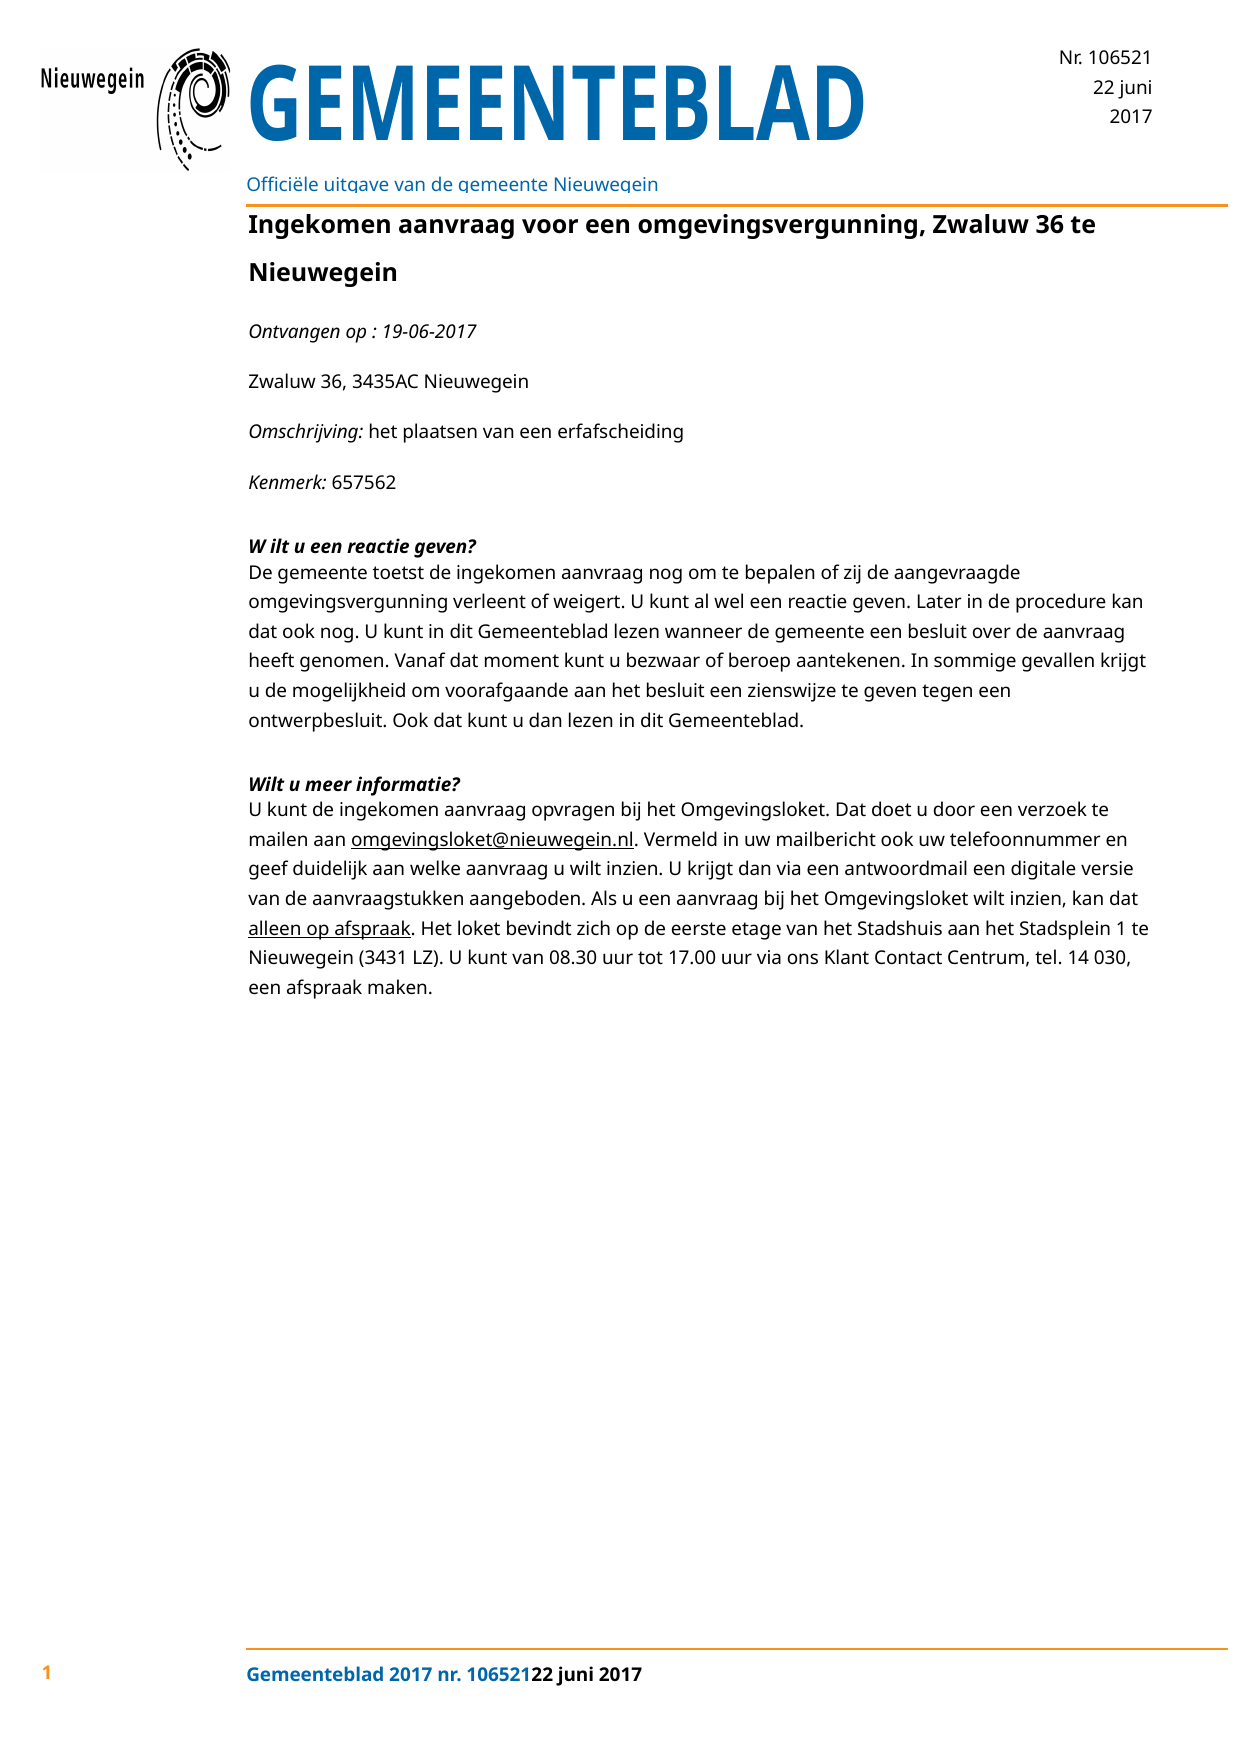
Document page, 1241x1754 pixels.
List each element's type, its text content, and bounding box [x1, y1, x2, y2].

text Omschrijving: het plaatsen van een erfafscheiding [248, 419, 1152, 444]
text Wilt u meer informatie? [248, 771, 1152, 796]
text Ontvangen op : 19-06-2017 [248, 318, 1152, 344]
text W ilt u een reactie geven? [248, 533, 1152, 559]
text De gemeente toetst de ingekomen aanvraag nog om te bepalen of zij de aangevraagde omgevingsvergunning verleent of weigert. U kunt al wel een reactie geven. Later in de procedure kan dat ook nog. U kunt in dit Gemeenteblad lezen wanneer de gemeente een besluit over de aanvraag heeft genomen. Vanaf dat moment kunt u bezwaar of beroep aantekenen. In sommige gevallen krijgt u de mogelijkheid om voorafgaande aan het besluit een zienswijze te geven tegen een ontwerpbesluit. Ook dat kunt u dan lezen in dit Gemeenteblad. [248, 559, 1152, 732]
text Kenmerk: 657562 [248, 469, 1152, 495]
text U kunt de ingekomen aanvraag opvragen bij het Omgevingsloket. Dat doet u door een verzoek te mailen aan omgevingsloket@nieuwegein.nl. Vermeld in uw mailbericht ook uw telefoonnummer en geef duidelijk aan welke aanvraag u wilt inzien. U krijgt dan via een antwoordmail een digitale versie van de aanvraagstukken aangeboden. Als u een aanvraag bij het Omgevingsloket wilt inzien, kan dat alleen op afspraak. Het loket bevindt zich op de eerste etage van het Stadshuis aan het Stadsplein 1 te Nieuwegein (3431 LZ). U kunt van 08.30 uur tot 17.00 uur via ons Klant Contact Centrum, tel. 14 030, een afspraak maken. [248, 796, 1152, 1000]
text Zwaluw 36, 3435AC Nieuwegein [248, 368, 1152, 394]
text Ingekomen aanvraag voor een omgevingsvergunning, Zwaluw 36 te Nieuwegein [248, 207, 1152, 288]
picture [41, 47, 231, 172]
